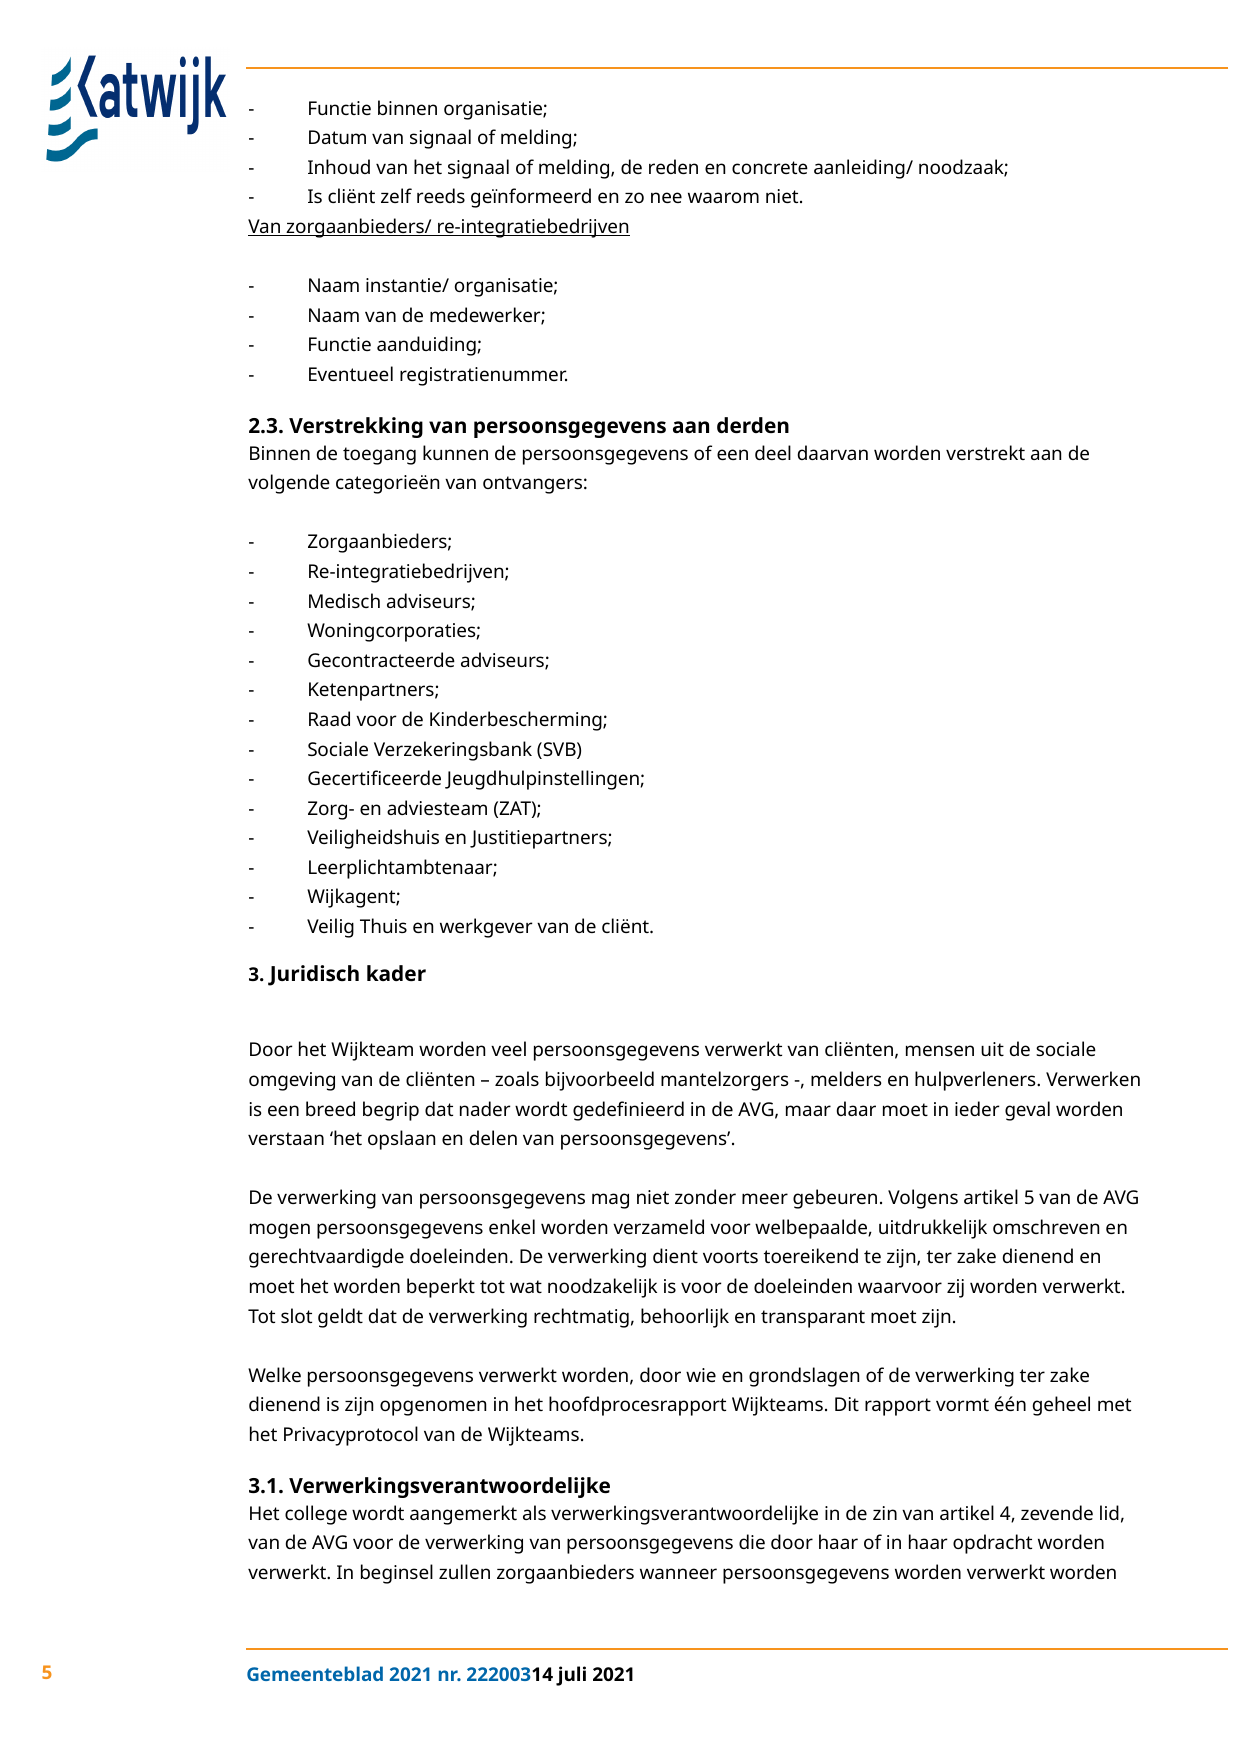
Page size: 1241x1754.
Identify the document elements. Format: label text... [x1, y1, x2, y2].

text Van zorgaanbieders/ re-integratiebedrijven [248, 213, 1152, 239]
list Wijkagent; [248, 884, 1152, 909]
text Welke persoonsgegevens verwerkt worden, door wie en grondslagen of de verwerking ter zake dienend is zijn opgenomen in het hoofdprocesrapport Wijkteams. Dit rapport vormt één geheel met het Privacyprotocol van de Wijkteams. [248, 1362, 1152, 1447]
list Zorgaanbieders; [248, 529, 1152, 554]
list Veilig Thuis en werkgever van de cliënt. [248, 913, 1152, 939]
text Binnen de toegang kunnen de persoonsgegevens of een deel daarvan worden verstrekt aan de volgende categorieën van ontvangers: [248, 440, 1152, 495]
list Naam van de medewerker; [248, 302, 1152, 328]
list Eventueel registratienummer. [248, 361, 1152, 387]
list Gecertificeerde Jeugdhulpinstellingen; [248, 765, 1152, 791]
text Door het Wijkteam worden veel persoonsgegevens verwerkt van cliënten, mensen uit de sociale omgeving van de cliënten – zoals bijvoorbeeld mantelzorgers -, melders en hulpverleners. Verwerken is een breed begrip dat nader wordt gedefinieerd in de AVG, maar daar moet in ieder geval worden verstaan ‘het opslaan en delen van persoonsgegevens’. [248, 1037, 1152, 1151]
list Re-integratiebedrijven; [248, 558, 1152, 584]
text Het college wordt aangemerkt als verwerkingsverantwoordelijke in de zin van artikel 4, zevende lid, van de AVG voor de verwerking van persoonsgegevens die door haar of in haar opdracht worden verwerkt. In beginsel zullen zorgaanbieders wanneer persoonsgegevens worden verwerkt worden [248, 1500, 1152, 1585]
list Sociale Verzekeringsbank (SVB) [248, 736, 1152, 761]
text 3. Juridisch kader [248, 959, 1152, 987]
list Datum van signaal of melding; [248, 124, 1152, 150]
list Veiligheidshuis en Justitiepartners; [248, 824, 1152, 850]
text 3.1. Verwerkingsverantwoordelijke [248, 1472, 1152, 1500]
text De verwerking van persoonsgegevens mag niet zonder meer gebeuren. Volgens artikel 5 van de AVG mogen persoonsgegevens enkel worden verzameld voor welbepaalde, uitdrukkelijk omschreven en gerechtvaardigde doeleinden. De verwerking dient voorts toereikend te zijn, ter zake dienend en moet het worden beperkt tot wat noodzakelijk is voor de doeleinden waarvoor zij worden verwerkt. Tot slot geldt dat de verwerking rechtmatig, behoorlijk en transparant moet zijn. [248, 1184, 1152, 1328]
list Functie aanduiding; [248, 331, 1152, 357]
list Leerplichtambtenaar; [248, 854, 1152, 880]
list Inhoud van het signaal of melding, de reden en concrete aanleiding/ noodzaak; [248, 154, 1152, 180]
list Medisch adviseurs; [248, 588, 1152, 613]
list Raad voor de Kinderbescherming; [248, 706, 1152, 732]
list Is cliënt zelf reeds geïnformeerd en zo nee waarom niet. [248, 183, 1152, 209]
picture [41, 47, 231, 172]
list Woningcorporaties; [248, 617, 1152, 643]
text 2.3. Verstrekking van persoonsgegevens aan derden [248, 411, 1152, 440]
list Gecontracteerde adviseurs; [248, 647, 1152, 673]
list Functie binnen organisatie; [248, 95, 1152, 121]
list Naam instantie/ organisatie; [248, 272, 1152, 298]
list Zorg- en adviesteam (ZAT); [248, 795, 1152, 821]
list Ketenpartners; [248, 677, 1152, 702]
